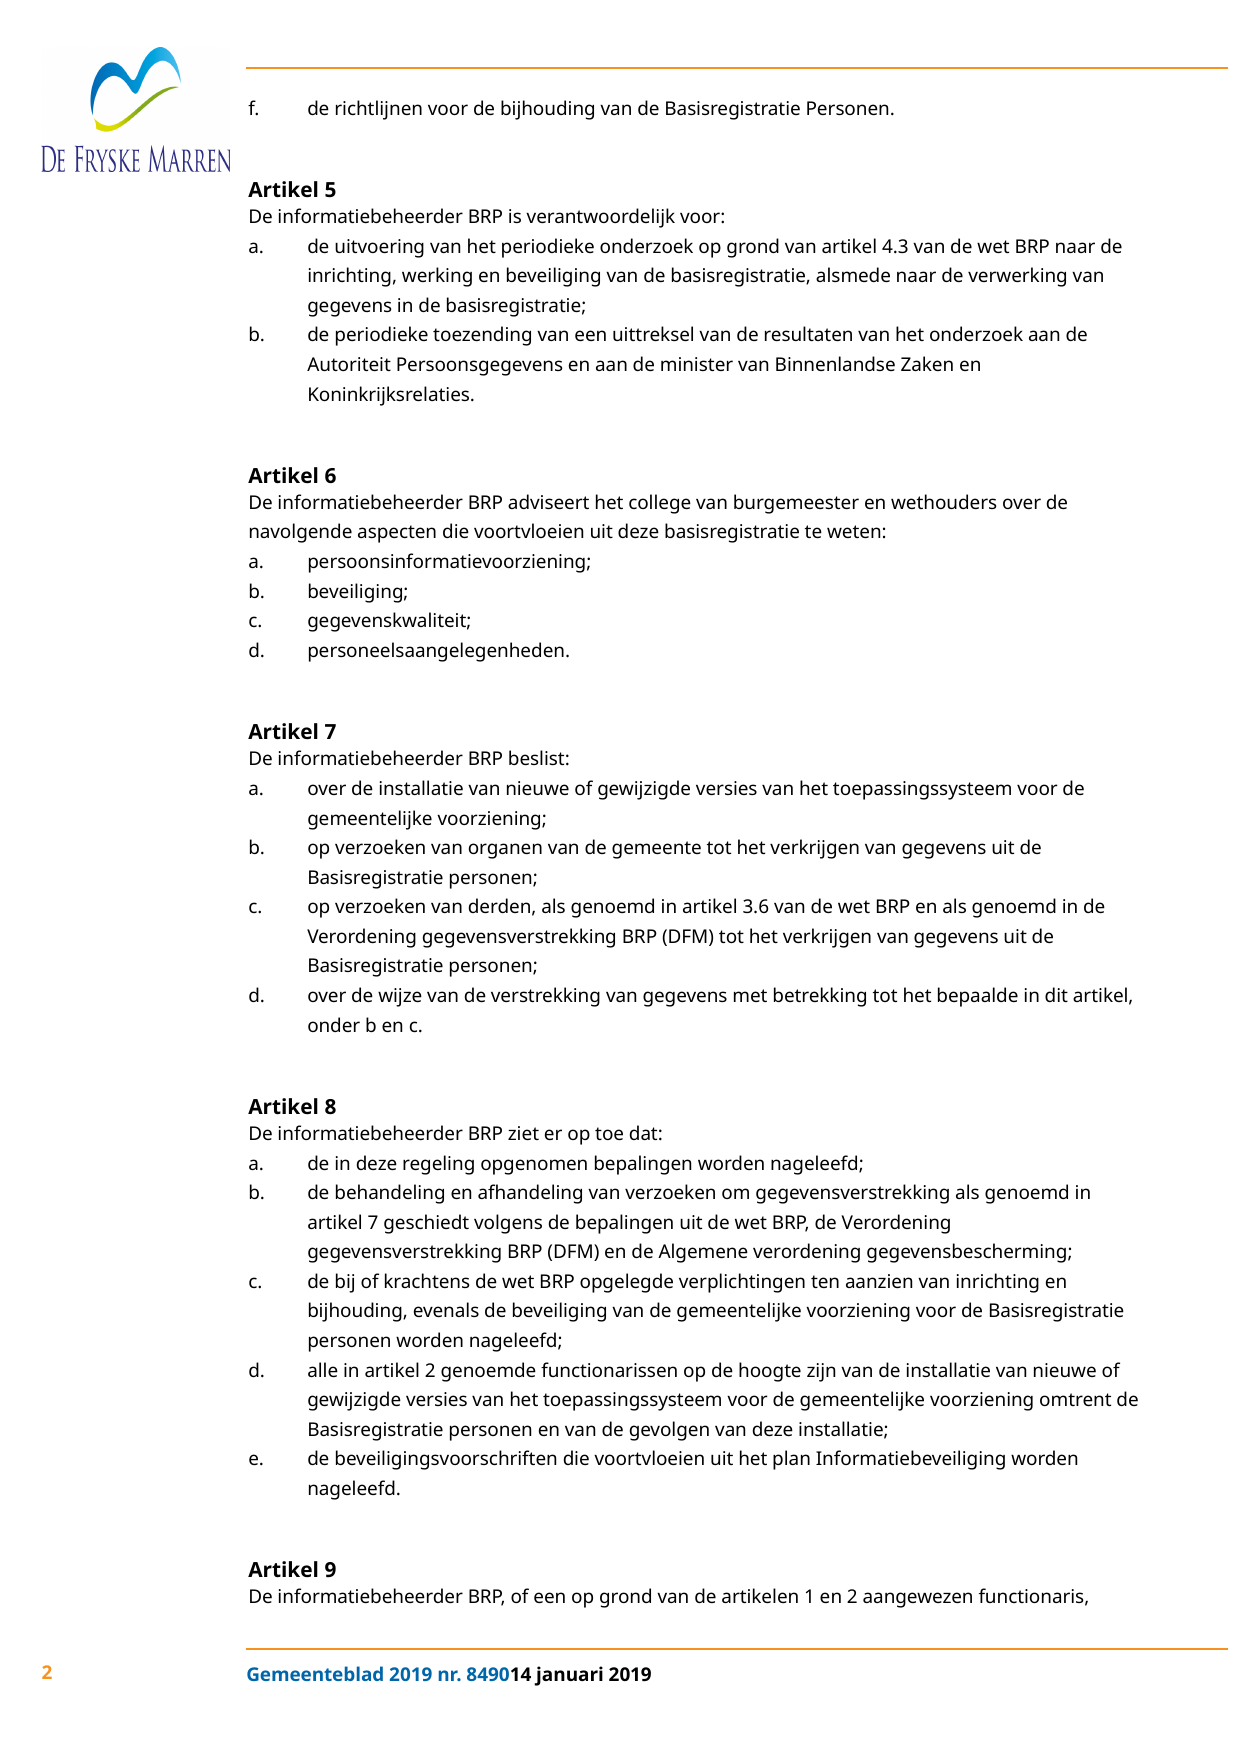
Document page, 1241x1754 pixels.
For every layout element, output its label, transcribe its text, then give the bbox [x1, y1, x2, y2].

text Artikel 6 [248, 461, 1152, 489]
text De informatiebeheerder BRP adviseert het college van burgemeester en wethouders over de navolgende aspecten die voortvloeien uit deze basisregistratie te weten: [248, 489, 1152, 544]
text De informatiebeheerder BRP beslist: [248, 746, 1152, 771]
list de uitvoering van het periodieke onderzoek op grond van artikel 4.3 van de wet BRP naar de inrichting, werking en beveiliging van de basisregistratie, alsmede naar de verwerking van gegevens in de basisregistratie; [248, 233, 1152, 318]
list de behandeling en afhandeling van verzoeken om gegevensverstrekking als genoemd in artikel 7 geschiedt volgens de bepalingen uit de wet BRP, de Verordening gegevensverstrekking BRP (DFM) en de Algemene verordening gegevensbescherming; [248, 1179, 1152, 1264]
list op verzoeken van organen van de gemeente tot het verkrijgen van gegevens uit de Basisregistratie personen; [248, 834, 1152, 889]
text Artikel 9 [248, 1555, 1152, 1584]
list de bij of krachtens de wet BRP opgelegde verplichtingen ten aanzien van inrichting en bijhouding, evenals de beveiliging van de gemeentelijke voorziening voor de Basisregistratie personen worden nageleefd; [248, 1268, 1152, 1353]
text Artikel 5 [248, 175, 1152, 203]
list de in deze regeling opgenomen bepalingen worden nageleefd; [248, 1150, 1152, 1176]
list personeelsaangelegenheden. [248, 637, 1152, 663]
list alle in artikel 2 genoemde functionarissen op de hoogte zijn van de installatie van nieuwe of gewijzigde versies van het toepassingssysteem voor de gemeentelijke voorziening omtrent de Basisregistratie personen en van de gevolgen van deze installatie; [248, 1357, 1152, 1442]
list persoonsinformatievoorziening; [248, 548, 1152, 574]
text Artikel 7 [248, 717, 1152, 746]
text Artikel 8 [248, 1092, 1152, 1120]
text De informatiebeheerder BRP ziet er op toe dat: [248, 1120, 1152, 1146]
list over de wijze van de verstrekking van gegevens met betrekking tot het bepaalde in dit artikel, onder b en c. [248, 982, 1152, 1037]
list beveiliging; [248, 578, 1152, 604]
list de richtlijnen voor de bijhouding van de Basisregistratie Personen. [248, 95, 1152, 121]
picture [41, 47, 231, 172]
list over de installatie van nieuwe of gewijzigde versies van het toepassingssysteem voor de gemeentelijke voorziening; [248, 775, 1152, 830]
list de periodieke toezending van een uittreksel van de resultaten van het onderzoek aan de Autoriteit Persoonsgegevens en aan de minister van Binnenlandse Zaken en Koninkrijksrelaties. [248, 322, 1152, 406]
list op verzoeken van derden, als genoemd in artikel 3.6 van de wet BRP en als genoemd in de Verordening gegevensverstrekking BRP (DFM) tot het verkrijgen van gegevens uit de Basisregistratie personen; [248, 893, 1152, 978]
list gegevenskwaliteit; [248, 607, 1152, 633]
list de beveiligingsvoorschriften die voortvloeien uit het plan Informatiebeveiliging worden nageleefd. [248, 1446, 1152, 1501]
text De informatiebeheerder BRP is verantwoordelijk voor: [248, 203, 1152, 229]
text De informatiebeheerder BRP, of een op grond van de artikelen 1 en 2 aangewezen functionaris, [248, 1584, 1152, 1609]
